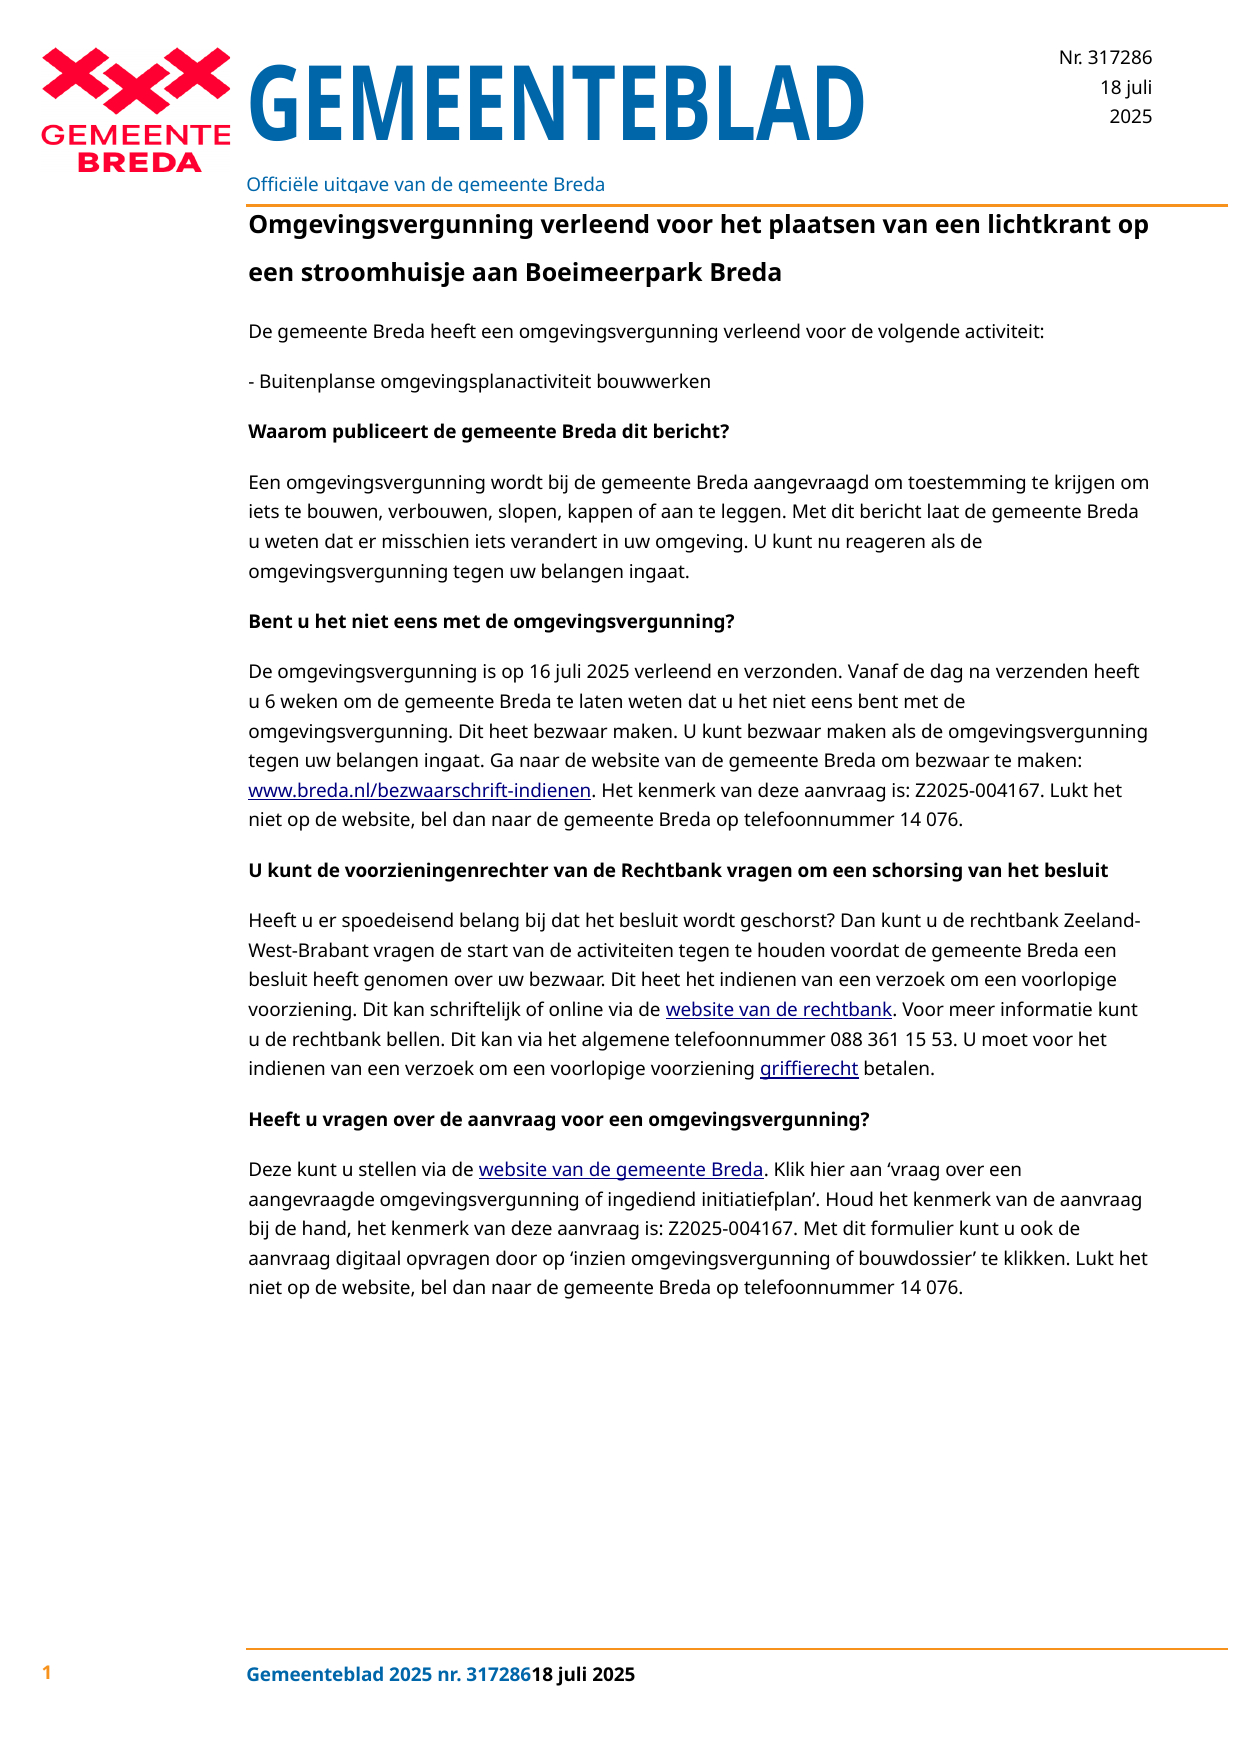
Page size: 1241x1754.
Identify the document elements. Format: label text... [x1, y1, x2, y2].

text U kunt de voorzieningenrechter van de Rechtbank vragen om een schorsing van het besluit [248, 857, 1152, 883]
text Deze kunt u stellen via de website van de gemeente Breda. Klik hier aan ‘vraag over een aangevraagde omgevingsvergunning of ingediend initiatiefplan’. Houd het kenmerk van de aanvraag bij de hand, het kenmerk van deze aanvraag is: Z2025-004167. Met dit formulier kunt u ook de aanvraag digitaal opvragen door op ‘inzien omgevingsvergunning of bouwdossier’ te klikken. Lukt het niet op de website, bel dan naar de gemeente Breda op telefoonnummer 14 076. [248, 1156, 1152, 1300]
text De omgevingsvergunning is op 16 juli 2025 verleend en verzonden. Vanaf de dag na verzenden heeft u 6 weken om de gemeente Breda te laten weten dat u het niet eens bent met de omgevingsvergunning. Dit heet bezwaar maken. U kunt bezwaar maken als de omgevingsvergunning tegen uw belangen ingaat. Ga naar de website van de gemeente Breda om bezwaar te maken: www.breda.nl/bezwaarschrift-indienen. Het kenmerk van deze aanvraag is: Z2025-004167. Lukt het niet op de website, bel dan naar de gemeente Breda op telefoonnummer 14 076. [248, 659, 1152, 832]
text Waarom publiceert de gemeente Breda dit bericht? [248, 419, 1152, 444]
text Een omgevingsvergunning wordt bij de gemeente Breda aangevraagd om toestemming te krijgen om iets te bouwen, verbouwen, slopen, kappen of aan te leggen. Met dit bericht laat de gemeente Breda u weten dat er misschien iets verandert in uw omgeving. U kunt nu reageren als de omgevingsvergunning tegen uw belangen ingaat. [248, 469, 1152, 584]
text - Buitenplanse omgevingsplanactiviteit bouwwerken [248, 368, 1152, 394]
text Bent u het niet eens met de omgevingsvergunning? [248, 608, 1152, 634]
text Omgevingsvergunning verleend voor het plaatsen van een lichtkrant op een stroomhuisje aan Boeimeerpark Breda [248, 207, 1152, 288]
text De gemeente Breda heeft een omgevingsvergunning verleend voor de volgende activiteit: [248, 318, 1152, 344]
text Heeft u vragen over de aanvraag voor een omgevingsvergunning? [248, 1106, 1152, 1132]
text Heeft u er spoedeisend belang bij dat het besluit wordt geschorst? Dan kunt u de rechtbank Zeeland-West-Brabant vragen de start van de activiteiten tegen te houden voordat de gemeente Breda een besluit heeft genomen over uw bezwaar. Dit heet het indienen van een verzoek om een voorlopige voorziening. Dit kan schriftelijk of online via de website van de rechtbank. Voor meer informatie kunt u de rechtbank bellen. Dit kan via het algemene telefoonnummer 088 361 15 53. U moet voor het indienen van een verzoek om een voorlopige voorziening griffierecht betalen. [248, 907, 1152, 1081]
picture [41, 47, 231, 172]
